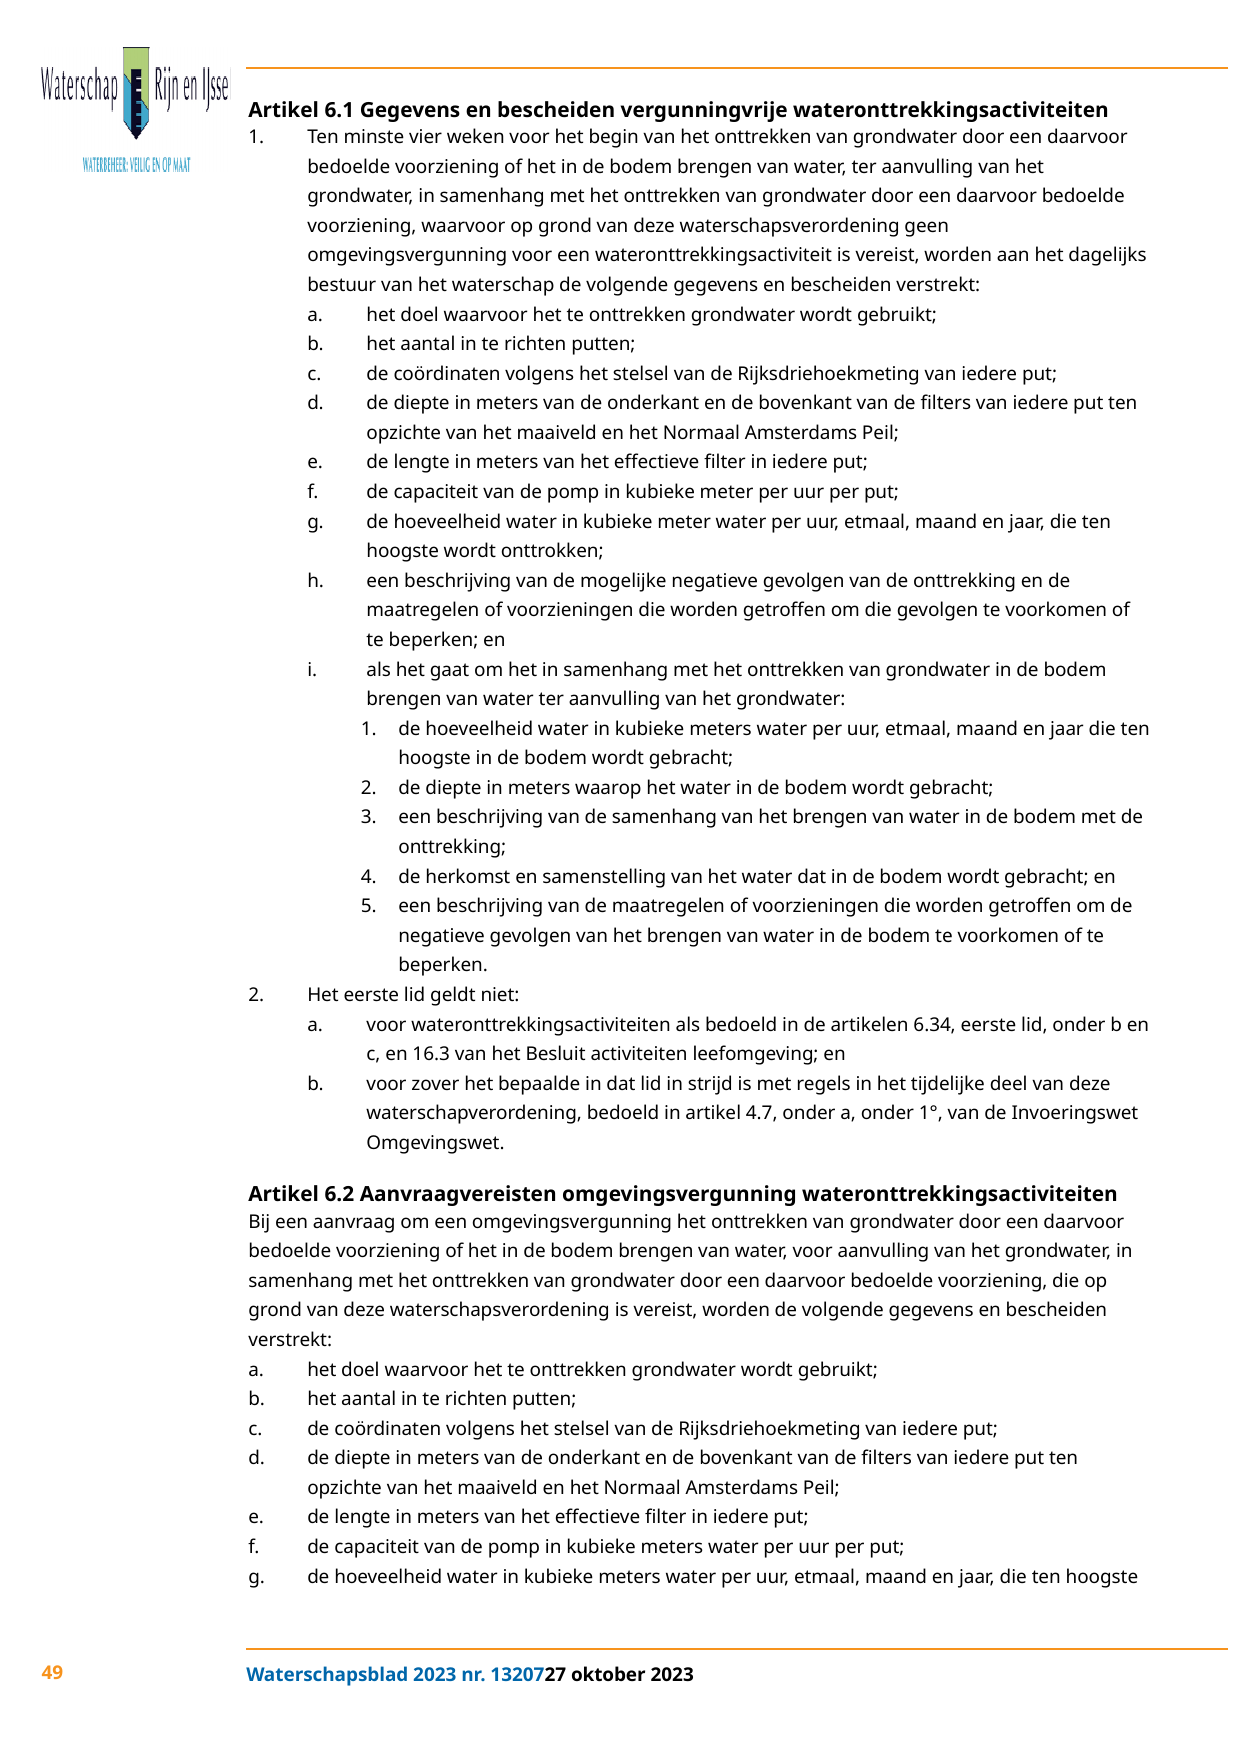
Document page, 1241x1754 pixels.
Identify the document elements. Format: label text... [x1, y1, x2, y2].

list het doel waarvoor het te onttrekken grondwater wordt gebruikt; [248, 1356, 1152, 1382]
list de coördinaten volgens het stelsel van de Rijksdriehoekmeting van iedere put; [307, 360, 1152, 386]
text Bij een aanvraag om een omgevingsvergunning het onttrekken van grondwater door een daarvoor bedoelde voorziening of het in de bodem brengen van water, voor aanvulling van het grondwater, in samenhang met het onttrekken van grondwater door een daarvoor bedoelde voorziening, die op grond van deze waterschapsverordening is vereist, worden de volgende gegevens en bescheiden verstrekt: [248, 1208, 1152, 1352]
list het doel waarvoor het te onttrekken grondwater wordt gebruikt; [307, 301, 1152, 326]
list de lengte in meters van het effectieve filter in iedere put; [307, 449, 1152, 474]
list de coördinaten volgens het stelsel van de Rijksdriehoekmeting van iedere put; [248, 1415, 1152, 1441]
list een beschrijving van de mogelijke negatieve gevolgen van de onttrekking en de maatregelen of voorzieningen die worden getroffen om die gevolgen te voorkomen of te beperken; en [307, 567, 1152, 652]
list Ten minste vier weken voor het begin van het onttrekken van grondwater door een daarvoor bedoelde voorziening of het in de bodem brengen van water, ter aanvulling van het grondwater, in samenhang met het onttrekken van grondwater door een daarvoor bedoelde voorziening, waarvoor op grond van deze waterschapsverordening geen omgevingsvergunning voor een wateronttrekkingsactiviteit is vereist, worden aan het dagelijks bestuur van het waterschap de volgende gegevens en bescheiden verstrekt: [248, 123, 1152, 297]
list Het eerste lid geldt niet: [248, 981, 1152, 1007]
list het aantal in te richten putten; [307, 330, 1152, 356]
list als het gaat om het in samenhang met het onttrekken van grondwater in de bodem brengen van water ter aanvulling van het grondwater: [307, 656, 1152, 711]
text Artikel 6.1 Gegevens en bescheiden vergunningvrije wateronttrekkingsactiviteiten [248, 95, 1152, 123]
list een beschrijving van de samenhang van het brengen van water in de bodem met de onttrekking; [361, 804, 1152, 859]
list de capaciteit van de pomp in kubieke meters water per uur per put; [248, 1533, 1152, 1559]
list de hoeveelheid water in kubieke meters water per uur, etmaal, maand en jaar, die ten hoogste [248, 1563, 1152, 1589]
list een beschrijving van de maatregelen of voorzieningen die worden getroffen om de negatieve gevolgen van het brengen van water in de bodem te voorkomen of te beperken. [361, 892, 1152, 977]
list de diepte in meters van de onderkant en de bovenkant van de filters van iedere put ten opzichte van het maaiveld en het Normaal Amsterdams Peil; [307, 389, 1152, 445]
list de hoeveelheid water in kubieke meter water per uur, etmaal, maand en jaar, die ten hoogste wordt onttrokken; [307, 508, 1152, 563]
list de herkomst en samenstelling van het water dat in de bodem wordt gebracht; en [361, 863, 1152, 888]
picture [41, 47, 231, 172]
list het aantal in te richten putten; [248, 1385, 1152, 1411]
list voor zover het bepaalde in dat lid in strijd is met regels in het tijdelijke deel van deze waterschapverordening, bedoeld in artikel 4.7, onder a, onder 1°, van de Invoeringswet Omgevingswet. [307, 1070, 1152, 1155]
text Artikel 6.2 Aanvraagvereisten omgevingsvergunning wateronttrekkingsactiviteiten [248, 1179, 1152, 1208]
list de lengte in meters van het effectieve filter in iedere put; [248, 1504, 1152, 1529]
list de hoeveelheid water in kubieke meters water per uur, etmaal, maand en jaar die ten hoogste in de bodem wordt gebracht; [361, 715, 1152, 770]
list de capaciteit van de pomp in kubieke meter per uur per put; [307, 478, 1152, 504]
list de diepte in meters waarop het water in de bodem wordt gebracht; [361, 774, 1152, 800]
list voor wateronttrekkingsactiviteiten als bedoeld in de artikelen 6.34, eerste lid, onder b en c, en 16.3 van het Besluit activiteiten leefomgeving; en [307, 1011, 1152, 1066]
list de diepte in meters van de onderkant en de bovenkant van de filters van iedere put ten opzichte van het maaiveld en het Normaal Amsterdams Peil; [248, 1444, 1152, 1500]
